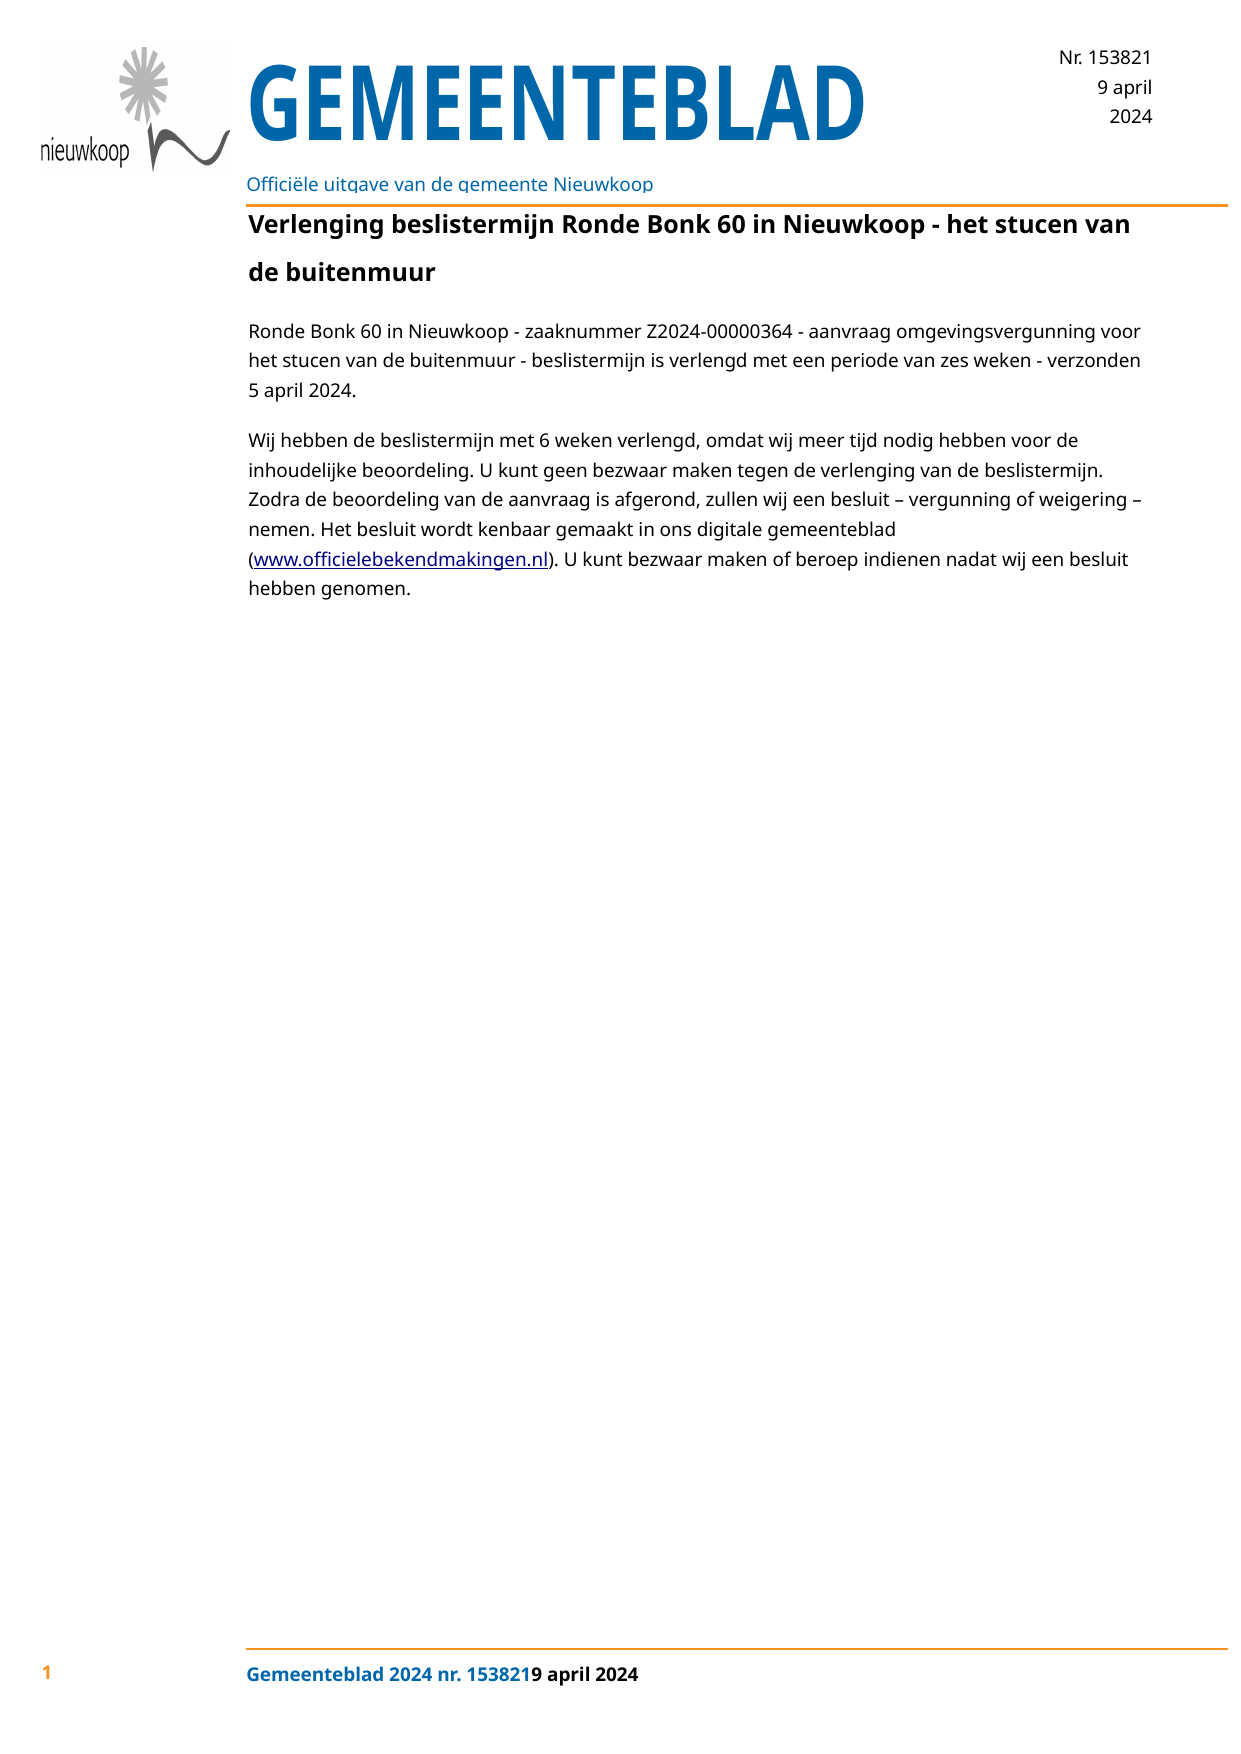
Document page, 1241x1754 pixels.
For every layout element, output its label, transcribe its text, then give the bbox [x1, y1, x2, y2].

text Ronde Bonk 60 in Nieuwkoop - zaaknummer Z2024-00000364 - aanvraag omgevingsvergunning voor het stucen van de buitenmuur - beslistermijn is verlengd met een periode van zes weken - verzonden 5 april 2024. [248, 318, 1152, 403]
picture [41, 47, 231, 172]
text Verlenging beslistermijn Ronde Bonk 60 in Nieuwkoop - het stucen van de buitenmuur [248, 207, 1152, 288]
text Wij hebben de beslistermijn met 6 weken verlengd, omdat wij meer tijd nodig hebben voor de inhoudelijke beoordeling. U kunt geen bezwaar maken tegen de verlenging van de beslistermijn. Zodra de beoordeling van de aanvraag is afgerond, zullen wij een besluit – vergunning of weigering – nemen. Het besluit wordt kenbaar gemaakt in ons digitale gemeenteblad (www.officielebekendmakingen.nl). U kunt bezwaar maken of beroep indienen nadat wij een besluit hebben genomen. [248, 427, 1152, 601]
